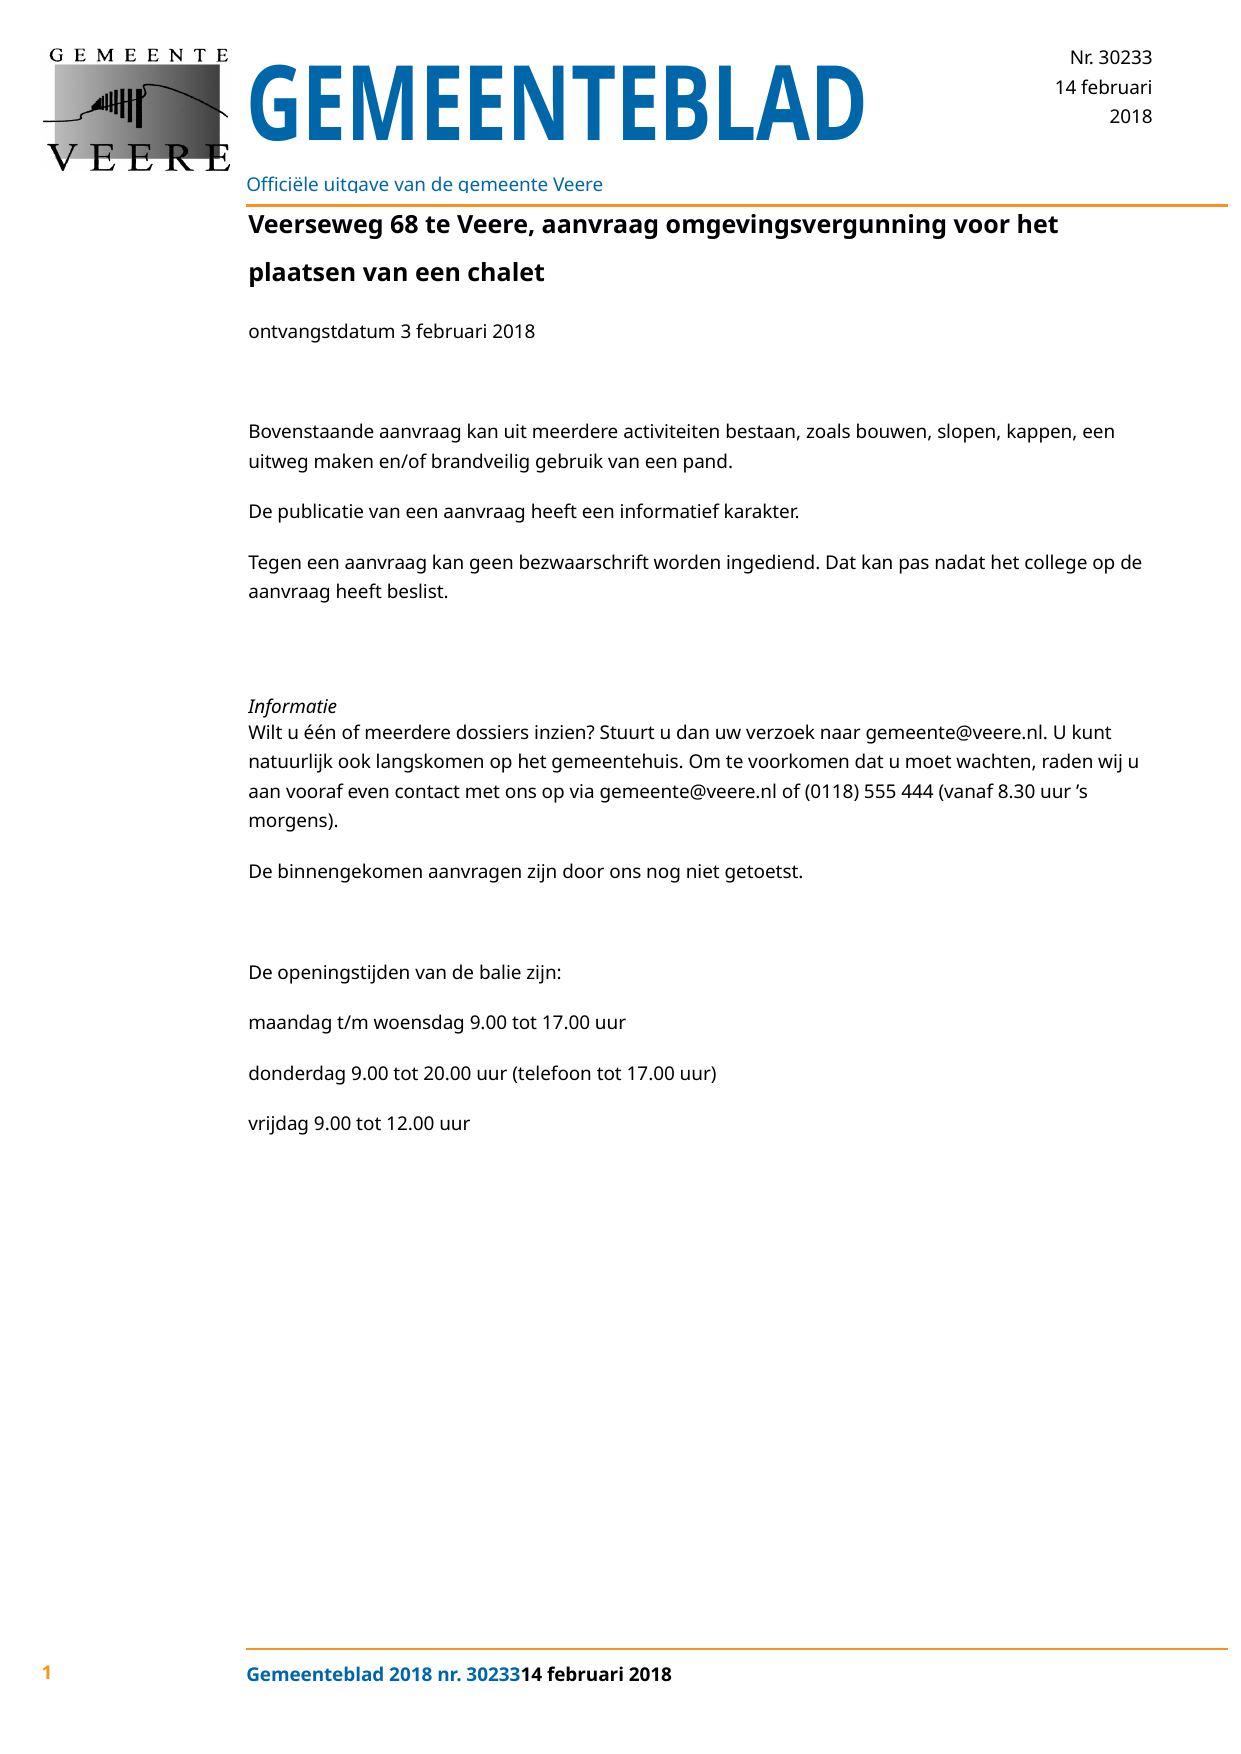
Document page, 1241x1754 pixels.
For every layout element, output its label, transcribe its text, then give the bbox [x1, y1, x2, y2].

text maandag t/m woensdag 9.00 tot 17.00 uur [248, 1009, 1152, 1035]
text Wilt u één of meerdere dossiers inzien? Stuurt u dan uw verzoek naar gemeente@veere.nl. U kunt natuurlijk ook langskomen op het gemeentehuis. Om te voorkomen dat u moet wachten, raden wij u aan vooraf even contact met ons op via gemeente@veere.nl of (0118) 555 444 (vanaf 8.30 uur ’s morgens). [248, 719, 1152, 833]
text vrijdag 9.00 tot 12.00 uur [248, 1110, 1152, 1136]
text De publicatie van een aanvraag heeft een informatief karakter. [248, 499, 1152, 524]
text Bovenstaande aanvraag kan uit meerdere activiteiten bestaan, zoals bouwen, slopen, kappen, een uitweg maken en/of brandveilig gebruik van een pand. [248, 419, 1152, 474]
text Veerseweg 68 te Veere, aanvraag omgevingsvergunning voor het plaatsen van een chalet [248, 207, 1152, 288]
text Informatie [248, 693, 1152, 719]
text donderdag 9.00 tot 20.00 uur (telefoon tot 17.00 uur) [248, 1060, 1152, 1085]
text De openingstijden van de balie zijn: [248, 959, 1152, 984]
text ontvangstdatum 3 februari 2018 [248, 318, 1152, 344]
picture [41, 47, 231, 172]
text De binnengekomen aanvragen zijn door ons nog niet getoetst. [248, 858, 1152, 884]
text Tegen een aanvraag kan geen bezwaarschrift worden ingediend. Dat kan pas nadat het college op de aanvraag heeft beslist. [248, 549, 1152, 604]
